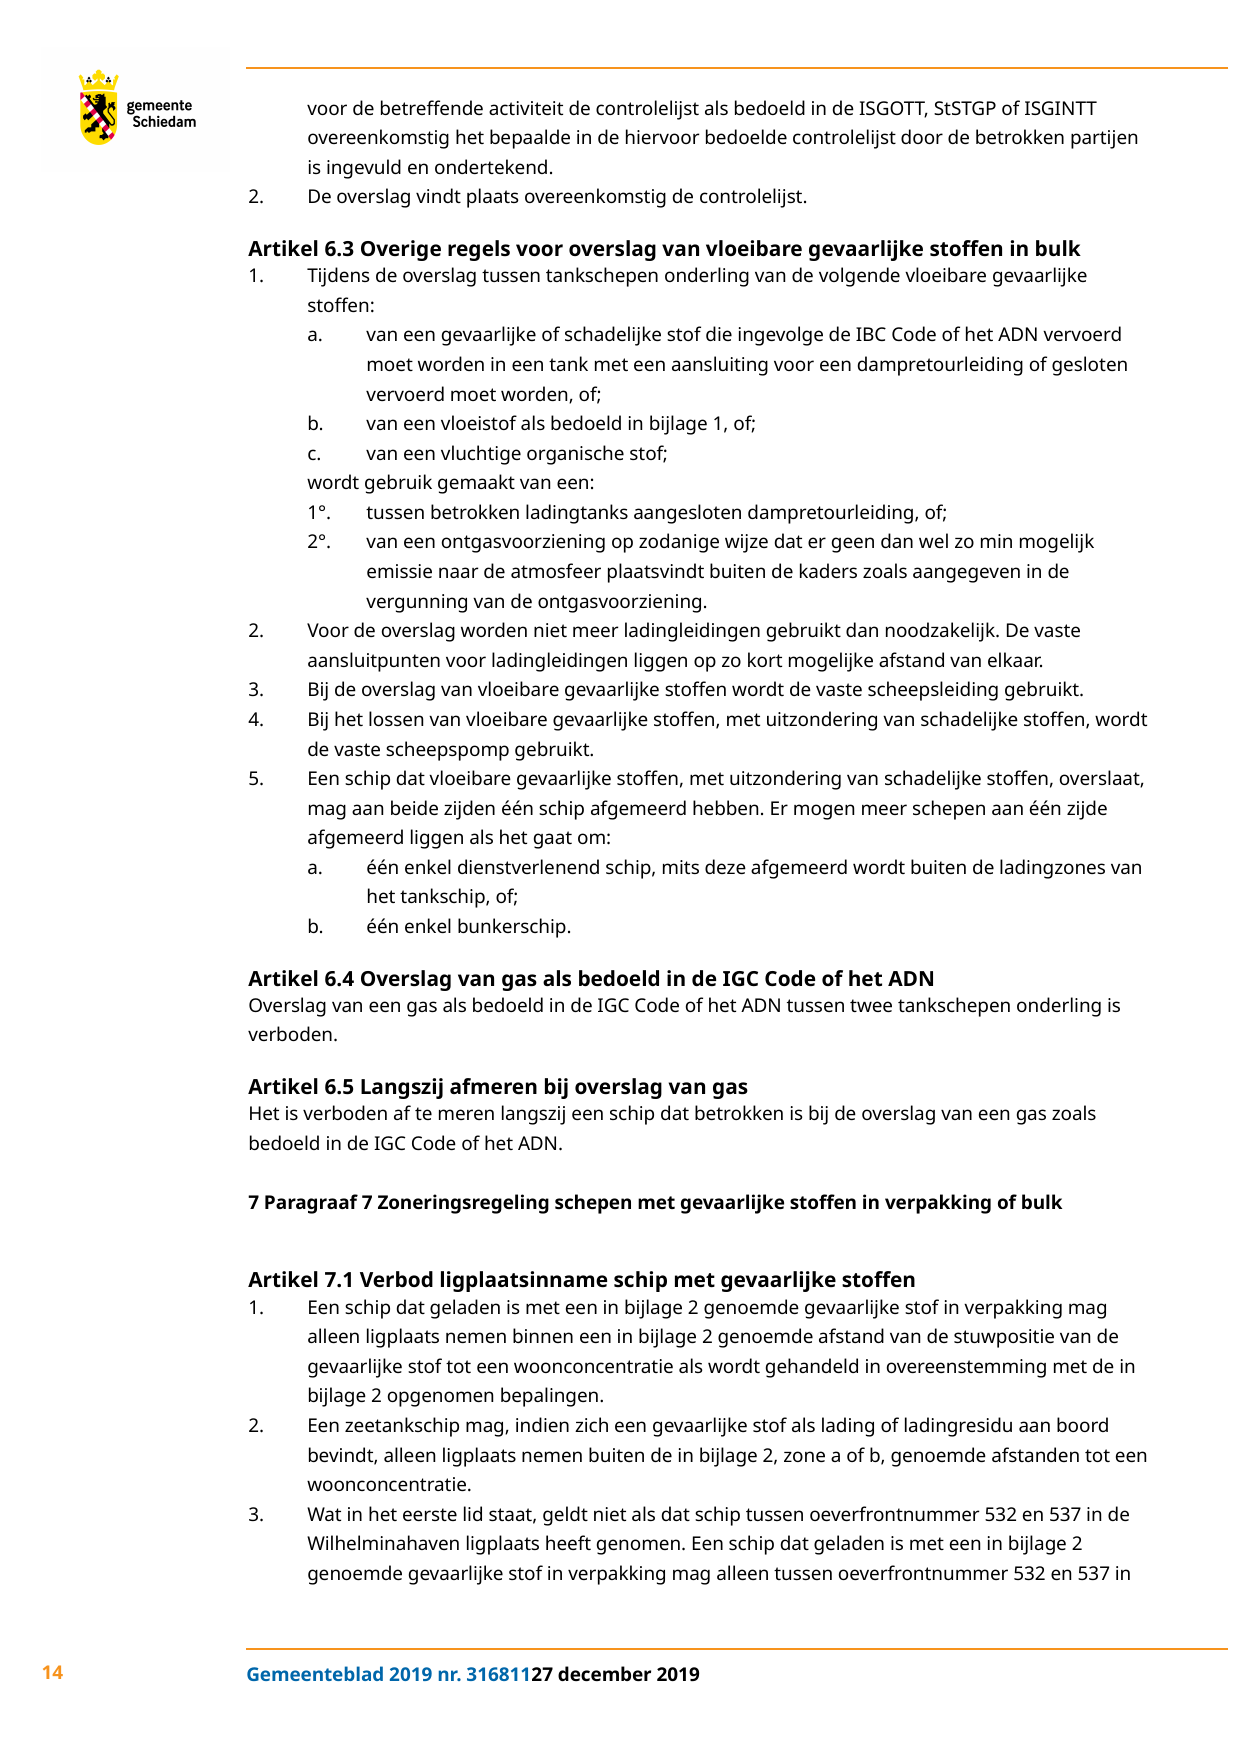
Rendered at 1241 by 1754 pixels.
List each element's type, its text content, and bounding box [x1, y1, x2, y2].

list Tijdens de overslag tussen tankschepen onderling van de volgende vloeibare gevaarlijke stoffen: [248, 262, 1152, 318]
list één enkel dienstverlenend schip, mits deze afgemeerd wordt buiten de ladingzones van het tankschip, of; [307, 854, 1152, 909]
list Een schip dat geladen is met een in bijlage 2 genoemde gevaarlijke stof in verpakking mag alleen ligplaats nemen binnen een in bijlage 2 genoemde afstand van de stuwpositie van de gevaarlijke stof tot een woonconcentratie als wordt gehandeld in overeenstemming met de in bijlage 2 opgenomen bepalingen. [248, 1294, 1152, 1408]
list tussen betrokken ladingtanks aangesloten dampretourleiding, of; [307, 499, 1152, 525]
list van een vloeistof als bedoeld in bijlage 1, of; [307, 410, 1152, 436]
list Een schip dat vloeibare gevaarlijke stoffen, met uitzondering van schadelijke stoffen, overslaat, mag aan beide zijden één schip afgemeerd hebben. Er mogen meer schepen aan één zijde afgemeerd liggen als het gaat om: [248, 765, 1152, 850]
list Bij de overslag van vloeibare gevaarlijke stoffen wordt de vaste scheepsleiding gebruikt. [248, 677, 1152, 702]
list Een zeetankschip mag, indien zich een gevaarlijke stof als lading of ladingresidu aan boord bevindt, alleen ligplaats nemen buiten de in bijlage 2, zone a of b, genoemde afstanden tot een woonconcentratie. [248, 1412, 1152, 1497]
list van een ontgasvoorziening op zodanige wijze dat er geen dan wel zo min mogelijk emissie naar de atmosfeer plaatsvindt buiten de kaders zoals aangegeven in de vergunning van de ontgasvoorziening. [307, 529, 1152, 613]
text Het is verboden af te meren langszij een schip dat betrokken is bij de overslag van een gas zoals bedoeld in de IGC Code of het ADN. [248, 1101, 1152, 1156]
list van een vluchtige organische stof; [307, 440, 1152, 466]
list Voor de overslag worden niet meer ladingleidingen gebruikt dan noodzakelijk. De vaste aansluitpunten voor ladingleidingen liggen op zo kort mogelijke afstand van elkaar. [248, 617, 1152, 673]
text Artikel 6.5 Langszij afmeren bij overslag van gas [248, 1072, 1152, 1101]
picture [41, 47, 231, 172]
text Artikel 6.3 Overige regels voor overslag van vloeibare gevaarlijke stoffen in bulk [248, 234, 1152, 262]
list één enkel bunkerschip. [307, 913, 1152, 939]
list Bij het lossen van vloeibare gevaarlijke stoffen, met uitzondering van schadelijke stoffen, wordt de vaste scheepspomp gebruikt. [248, 706, 1152, 761]
list voor de betreffende activiteit de controlelijst als bedoeld in de ISGOTT, StSTGP of ISGINTT overeenkomstig het bepaalde in de hiervoor bedoelde controlelijst door de betrokken partijen is ingevuld en ondertekend. [248, 95, 1152, 180]
text 7 Paragraaf 7 Zoneringsregeling schepen met gevaarlijke stoffen in verpakking of bulk [248, 1189, 1152, 1215]
list De overslag vindt plaats overeenkomstig de controlelijst. [248, 183, 1152, 209]
text Artikel 6.4 Overslag van gas als bedoeld in de IGC Code of het ADN [248, 964, 1152, 992]
list van een gevaarlijke of schadelijke stof die ingevolge de IBC Code of het ADN vervoerd moet worden in een tank met een aansluiting voor een dampretourleiding of gesloten vervoerd moet worden, of; [307, 322, 1152, 406]
list wordt gebruik gemaakt van een: [248, 469, 1152, 495]
text Artikel 7.1 Verbod ligplaatsinname schip met gevaarlijke stoffen [248, 1265, 1152, 1294]
list Wat in het eerste lid staat, geldt niet als dat schip tussen oeverfrontnummer 532 en 537 in de Wilhelminahaven ligplaats heeft genomen. Een schip dat geladen is met een in bijlage 2 genoemde gevaarlijke stof in verpakking mag alleen tussen oeverfrontnummer 532 en 537 in [248, 1501, 1152, 1586]
text Overslag van een gas als bedoeld in de IGC Code of het ADN tussen twee tankschepen onderling is verboden. [248, 992, 1152, 1047]
